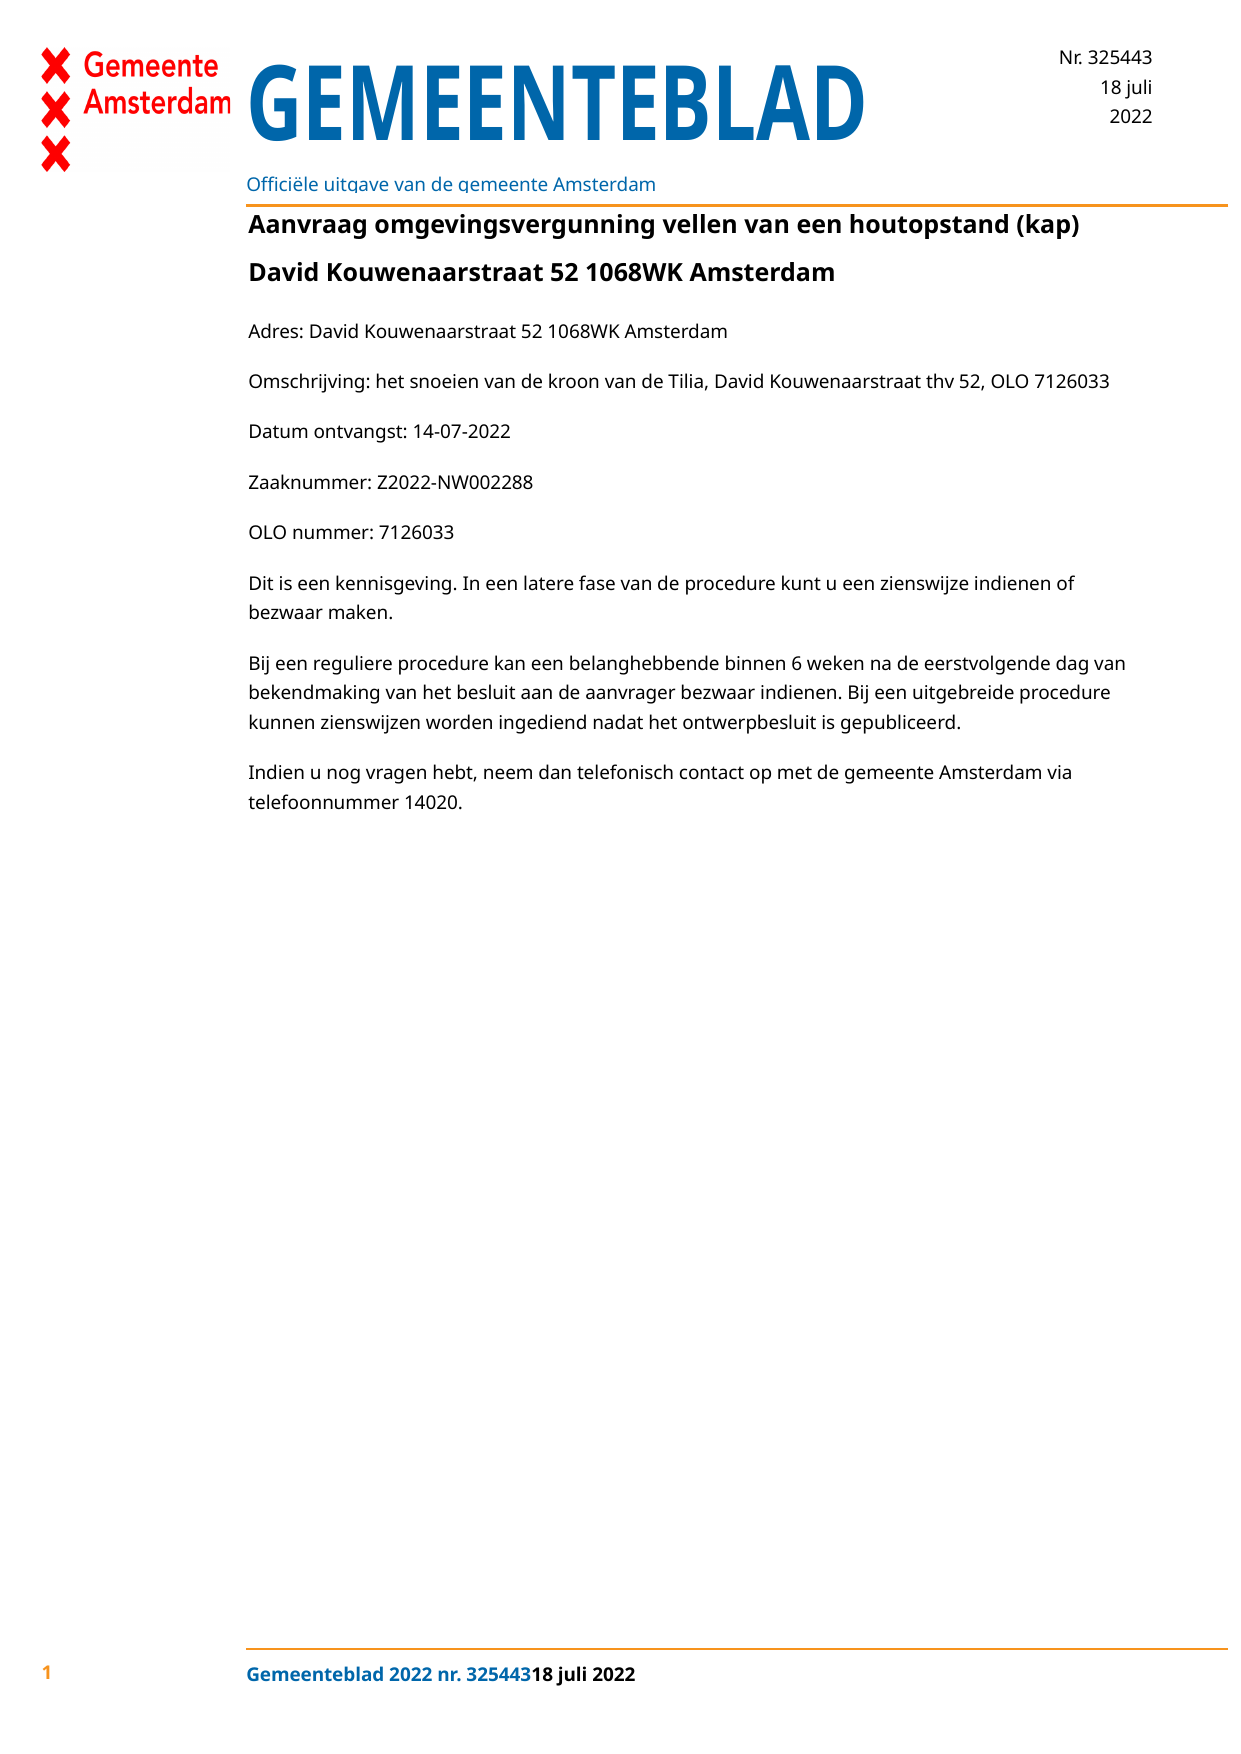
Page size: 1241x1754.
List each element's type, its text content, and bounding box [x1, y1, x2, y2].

text Bij een reguliere procedure kan een belanghebbende binnen 6 weken na de eerstvolgende dag van bekendmaking van het besluit aan de aanvrager bezwaar indienen. Bij een uitgebreide procedure kunnen zienswijzen worden ingediend nadat het ontwerpbesluit is gepubliceerd. [248, 650, 1152, 735]
text Omschrijving: het snoeien van de kroon van de Tilia, David Kouwenaarstraat thv 52, OLO 7126033 [248, 368, 1152, 394]
text Aanvraag omgevingsvergunning vellen van een houtopstand (kap) David Kouwenaarstraat 52 1068WK Amsterdam [248, 207, 1152, 288]
text Indien u nog vragen hebt, neem dan telefonisch contact op met de gemeente Amsterdam via telefoonnummer 14020. [248, 759, 1152, 815]
picture [41, 47, 231, 172]
text Datum ontvangst: 14-07-2022 [248, 419, 1152, 444]
text Dit is een kennisgeving. In een latere fase van de procedure kunt u een zienswijze indienen of bezwaar maken. [248, 570, 1152, 625]
text Zaaknummer: Z2022-NW002288 [248, 469, 1152, 495]
text Adres: David Kouwenaarstraat 52 1068WK Amsterdam [248, 318, 1152, 344]
text OLO nummer: 7126033 [248, 519, 1152, 545]
